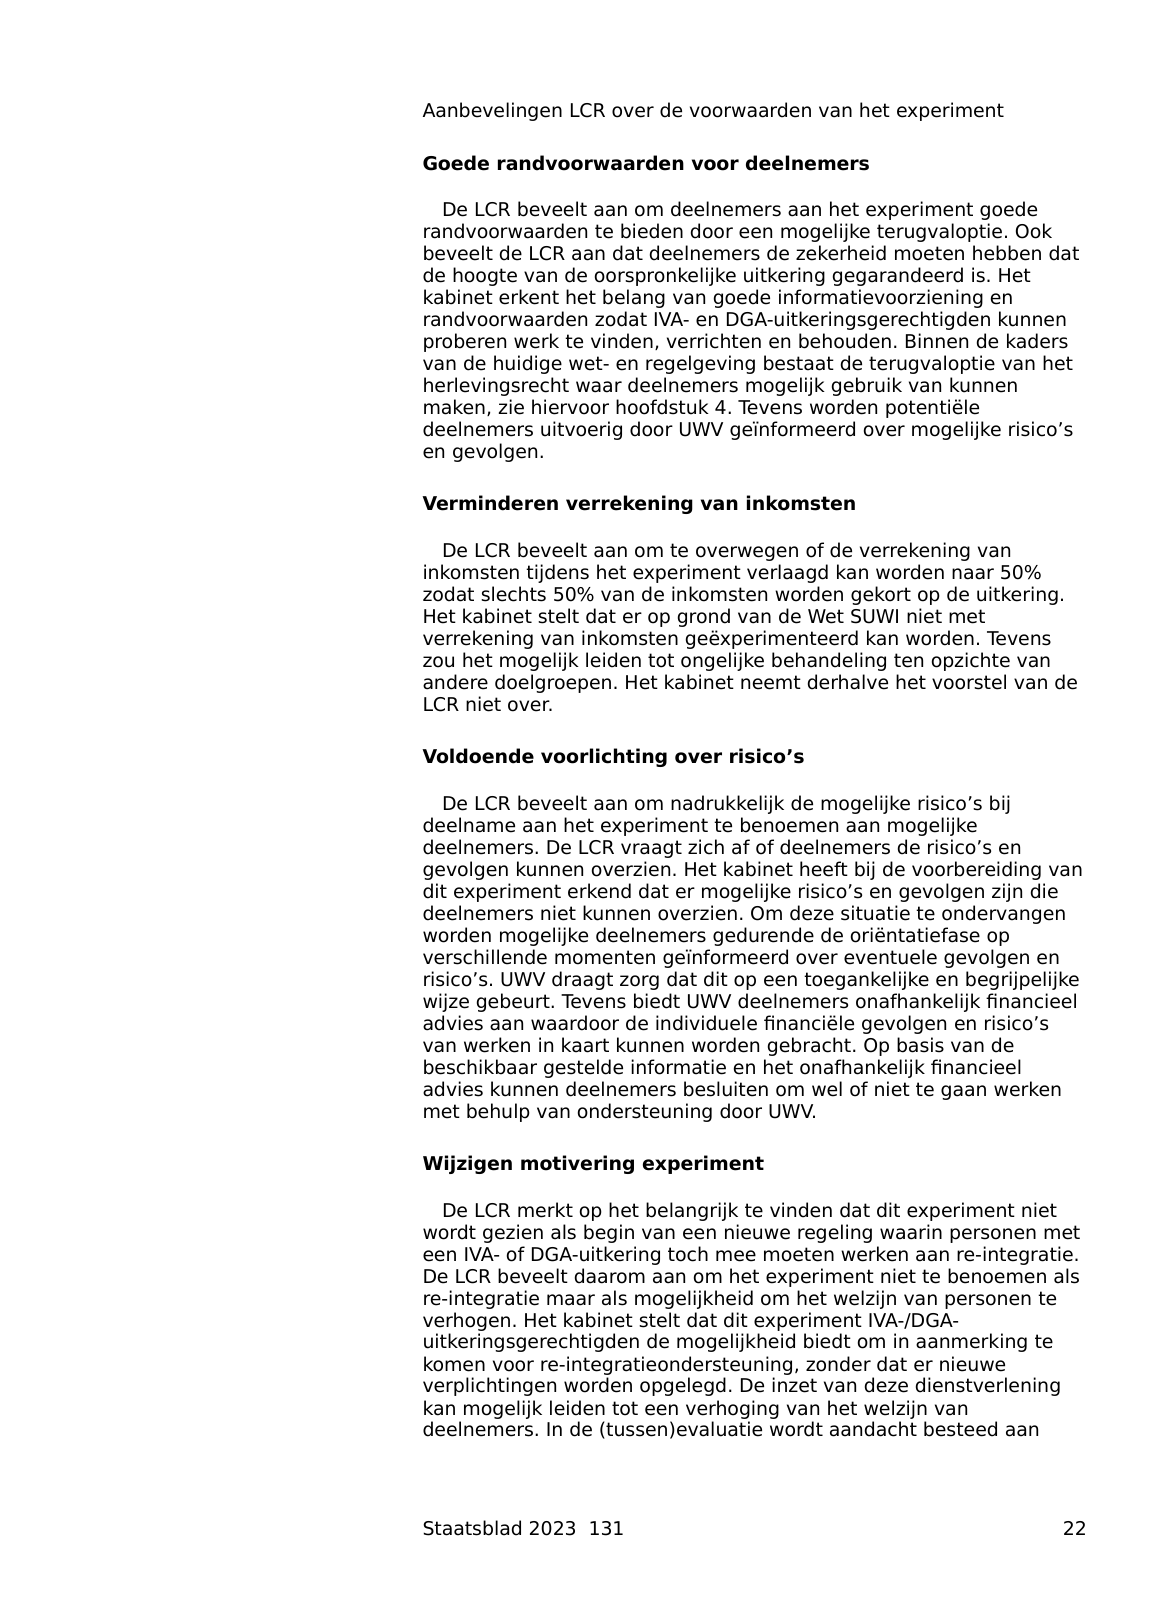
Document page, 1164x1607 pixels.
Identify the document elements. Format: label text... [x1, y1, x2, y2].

text De LCR beveelt aan om nadrukkelijk de mogelijke risico’s bij deelname aan het experiment te benoemen aan mogelijke deelnemers. De LCR vraagt zich af of deelnemers de risico’s en gevolgen kunnen overzien. Het kabinet heeft bij de voorbereiding van dit experiment erkend dat er mogelijke risico’s en gevolgen zijn die deelnemers niet kunnen overzien. Om deze situatie te ondervangen worden mogelijke deelnemers gedurende de oriëntatiefase op verschillende momenten geïnformeerd over eventuele gevolgen en risico’s. UWV draagt zorg dat dit op een toegankelijke en begrijpelijke wijze gebeurt. Tevens biedt UWV deelnemers onafhankelijk financieel advies aan waardoor de individuele financiële gevolgen en risico’s van werken in kaart kunnen worden gebracht. Op basis van de beschikbaar gestelde informatie en het onafhankelijk financieel advies kunnen deelnemers besluiten om wel of niet te gaan werken met behulp van ondersteuning door UWV. [422, 793, 1087, 1123]
text De LCR merkt op het belangrijk te vinden dat dit experiment niet wordt gezien als begin van een nieuwe regeling waarin personen met een IVA- of DGA-uitkering toch mee moeten werken aan re-integratie. De LCR beveelt daarom aan om het experiment niet te benoemen als re-integratie maar als mogelijkheid om het welzijn van personen te verhogen. Het kabinet stelt dat dit experiment IVA-/DGA-uitkeringsgerechtigden de mogelijkheid biedt om in aanmerking te komen voor re-integratieondersteuning, zonder dat er nieuwe verplichtingen worden opgelegd. De inzet van deze dienstverlening kan mogelijk leiden tot een verhoging van het welzijn van deelnemers. In de (tussen)evaluatie wordt aandacht besteed aan [422, 1199, 1087, 1441]
text De LCR beveelt aan om deelnemers aan het experiment goede randvoorwaarden te bieden door een mogelijke terugvaloptie. Ook beveelt de LCR aan dat deelnemers de zekerheid moeten hebben dat de hoogte van de oorspronkelijke uitkering gegarandeerd is. Het kabinet erkent het belang van goede informatievoorziening en randvoorwaarden zodat IVA- en DGA-uitkeringsgerechtigden kunnen proberen werk te vinden, verrichten en behouden. Binnen de kaders van de huidige wet- en regelgeving bestaat de terugvaloptie van het herlevingsrecht waar deelnemers mogelijk gebruik van kunnen maken, zie hiervoor hoofdstuk 4. Tevens worden potentiële deelnemers uitvoerig door UWV geïnformeerd over mogelijke risico’s en gevolgen. [422, 199, 1087, 463]
subtitle Voldoende voorlichting over risico’s [422, 746, 1087, 768]
subtitle Wijzigen motivering experiment [422, 1153, 1087, 1174]
subtitle Aanbevelingen LCR over de voorwaarden van het experiment [422, 100, 1087, 122]
text De LCR beveelt aan om te overwegen of de verrekening van inkomsten tijdens het experiment verlaagd kan worden naar 50% zodat slechts 50% van de inkomsten worden gekort op de uitkering. Het kabinet stelt dat er op grond van de Wet SUWI niet met verrekening van inkomsten geëxperimenteerd kan worden. Tevens zou het mogelijk leiden tot ongelijke behandeling ten opzichte van andere doelgroepen. Het kabinet neemt derhalve het voorstel van de LCR niet over. [422, 540, 1087, 716]
subtitle Goede randvoorwaarden voor deelnemers [422, 152, 1087, 174]
subtitle Verminderen verrekening van inkomsten [422, 493, 1087, 515]
